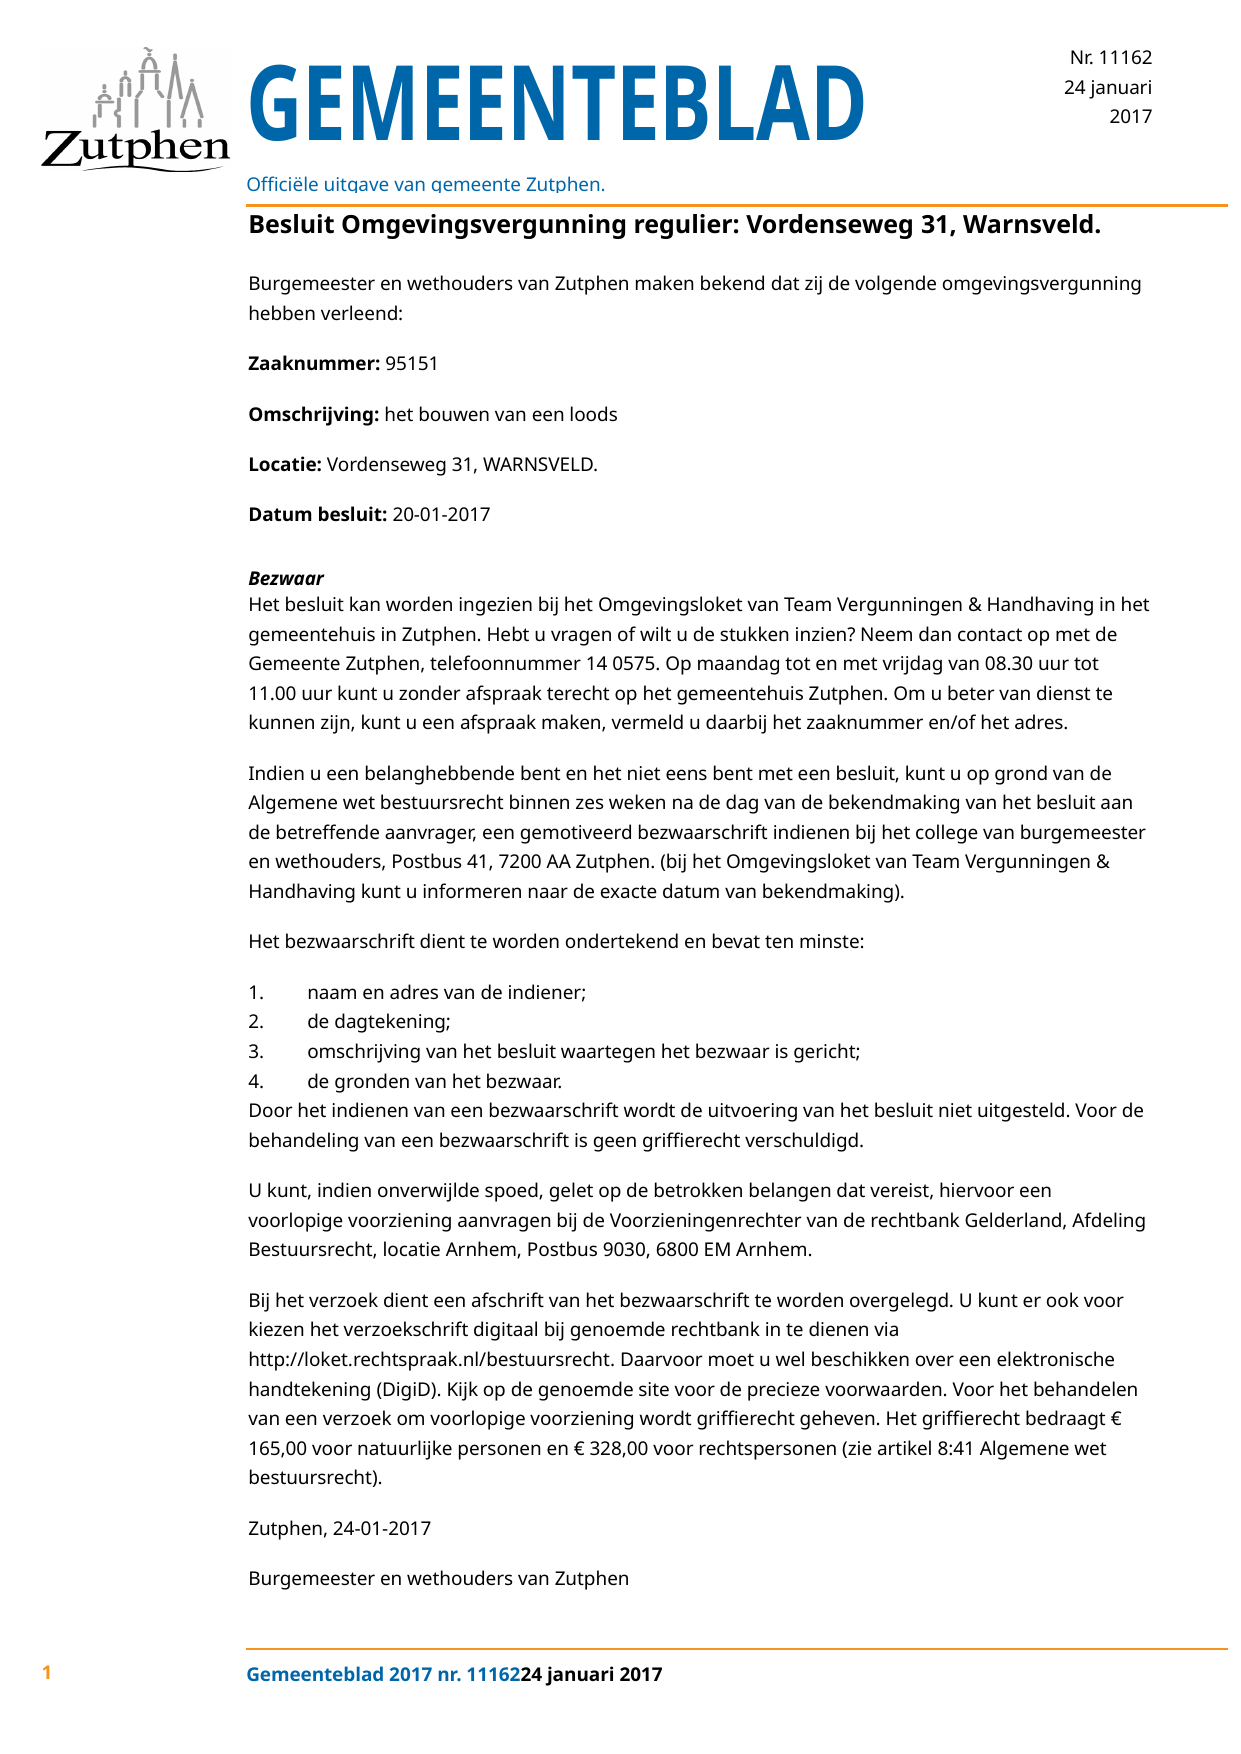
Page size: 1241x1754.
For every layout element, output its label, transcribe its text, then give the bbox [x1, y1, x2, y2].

text Het besluit kan worden ingezien bij het Omgevingsloket van Team Vergunningen & Handhaving in het gemeentehuis in Zutphen. Hebt u vragen of wilt u de stukken inzien? Neem dan contact op met de Gemeente Zutphen, telefoonnummer 14 0575. Op maandag tot en met vrijdag van 08.30 uur tot 11.00 uur kunt u zonder afspraak terecht op het gemeentehuis Zutphen. Om u beter van dienst te kunnen zijn, kunt u een afspraak maken, vermeld u daarbij het zaaknummer en/of het adres. [248, 591, 1152, 735]
text Locatie: Vordenseweg 31, WARNSVELD. [248, 451, 1152, 477]
list de gronden van het bezwaar. [248, 1068, 1152, 1094]
picture [41, 47, 231, 172]
text U kunt, indien onverwijlde spoed, gelet op de betrokken belangen dat vereist, hiervoor een voorlopige voorziening aanvragen bij de Voorzieningenrechter van de rechtbank Gelderland, Afdeling Bestuursrecht, locatie Arnhem, Postbus 9030, 6800 EM Arnhem. [248, 1177, 1152, 1262]
text Besluit Omgevingsvergunning regulier: Vordenseweg 31, Warnsveld. [248, 207, 1152, 241]
text Indien u een belanghebbende bent en het niet eens bent met een besluit, kunt u op grond van de Algemene wet bestuursrecht binnen zes weken na de dag van de bekendmaking van het besluit aan de betreffende aanvrager, een gemotiveerd bezwaarschrift indienen bij het college van burgemeester en wethouders, Postbus 41, 7200 AA Zutphen. (bij het Omgevingsloket van Team Vergunningen & Handhaving kunt u informeren naar de exacte datum van bekendmaking). [248, 760, 1152, 904]
list naam en adres van de indiener; [248, 979, 1152, 1005]
list omschrijving van het besluit waartegen het bezwaar is gericht; [248, 1038, 1152, 1064]
text Omschrijving: het bouwen van een loods [248, 401, 1152, 426]
text Burgemeester en wethouders van Zutphen maken bekend dat zij de volgende omgevingsvergunning hebben verleend: [248, 270, 1152, 326]
text Datum besluit: 20-01-2017 [248, 502, 1152, 527]
text Het bezwaarschrift dient te worden ondertekend en bevat ten minste: [248, 929, 1152, 954]
text Bezwaar [248, 566, 1152, 591]
text Zutphen, 24-01-2017 [248, 1515, 1152, 1541]
text Door het indienen van een bezwaarschrift wordt de uitvoering van het besluit niet uitgesteld. Voor de behandeling van een bezwaarschrift is geen griffierecht verschuldigd. [248, 1097, 1152, 1153]
text Zaaknummer: 95151 [248, 350, 1152, 376]
text Burgemeester en wethouders van Zutphen [248, 1565, 1152, 1591]
text Bij het verzoek dient een afschrift van het bezwaarschrift te worden overgelegd. U kunt er ook voor kiezen het verzoekschrift digitaal bij genoemde rechtbank in te dienen via http://loket.rechtspraak.nl/bestuursrecht. Daarvoor moet u wel beschikken over een elektronische handtekening (DigiD). Kijk op de genoemde site voor de precieze voorwaarden. Voor het behandelen van een verzoek om voorlopige voorziening wordt griffierecht geheven. Het griffierecht bedraagt € 165,00 voor natuurlijke personen en € 328,00 voor rechtspersonen (zie artikel 8:41 Algemene wet bestuursrecht). [248, 1287, 1152, 1490]
list de dagtekening; [248, 1009, 1152, 1034]
